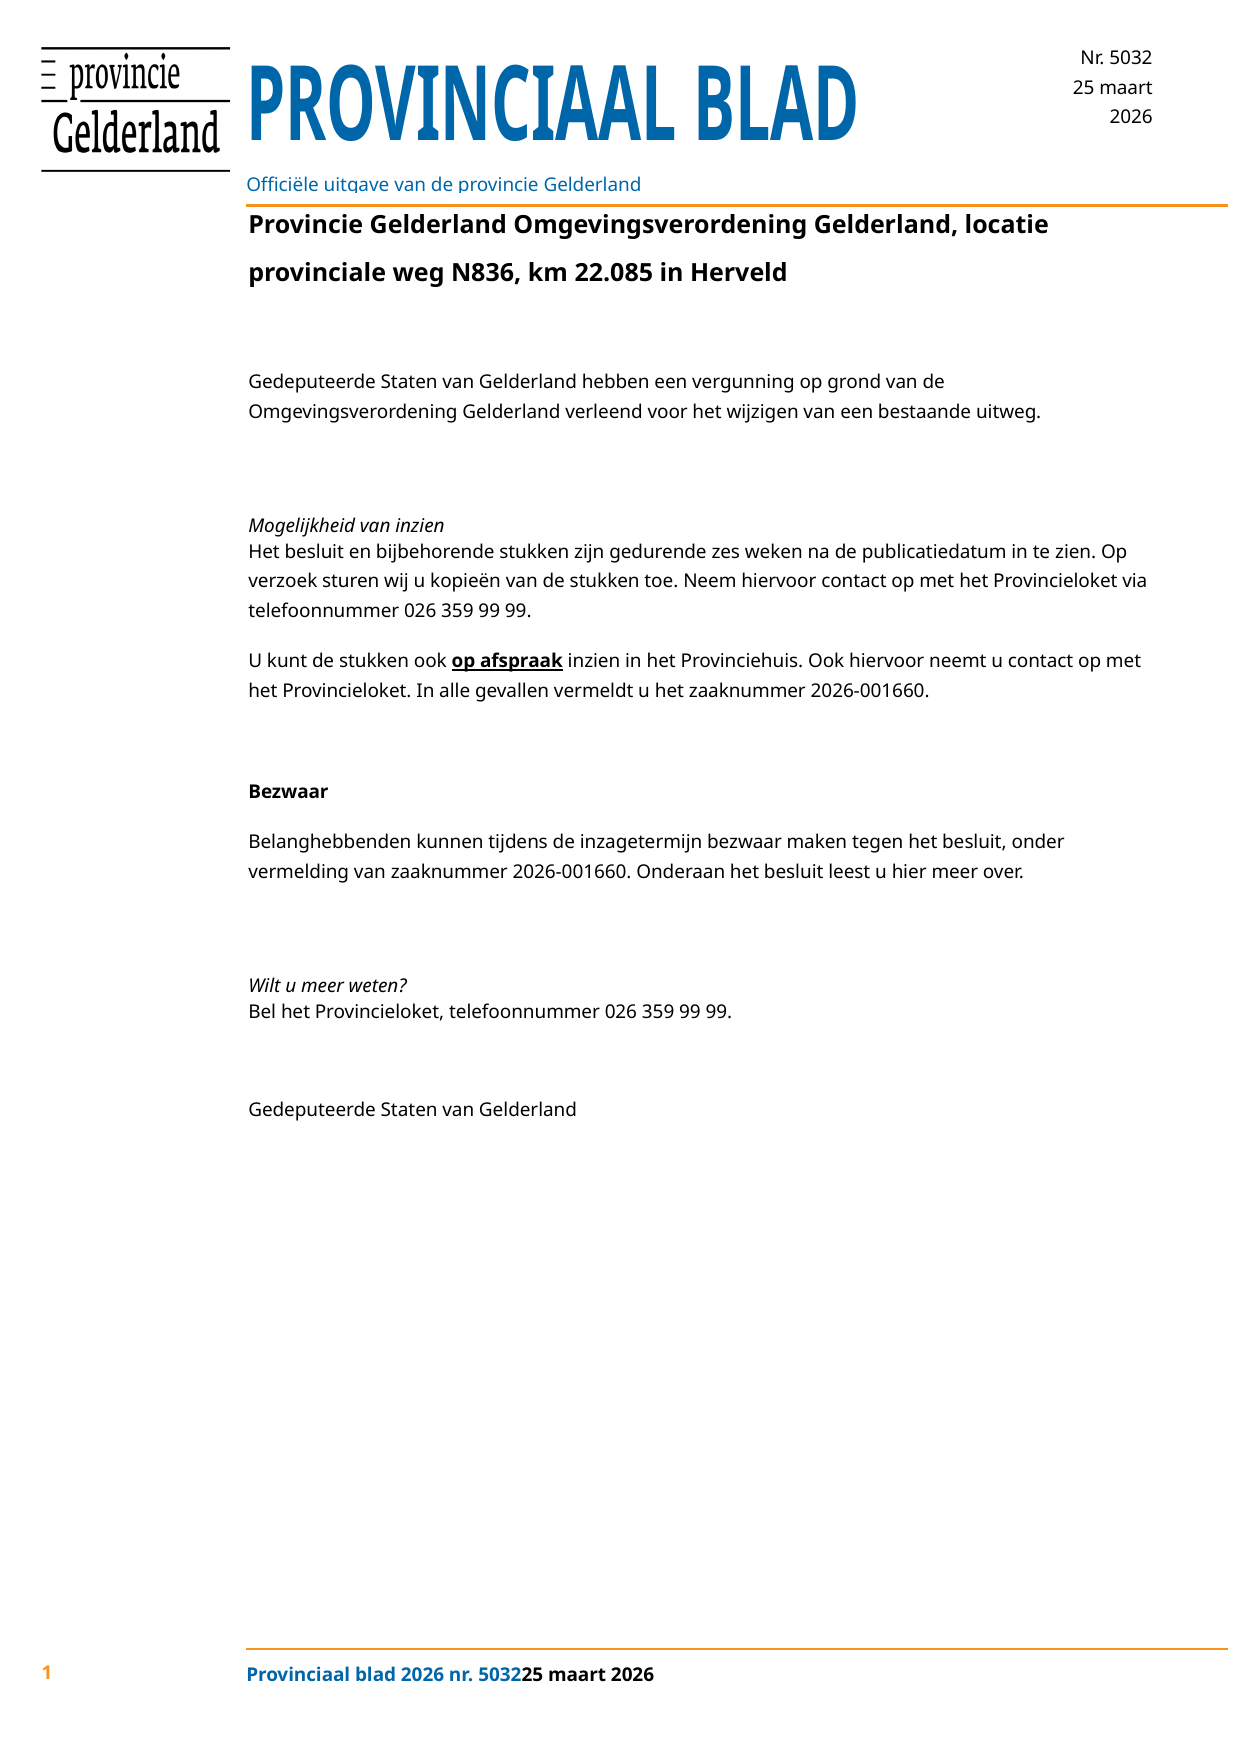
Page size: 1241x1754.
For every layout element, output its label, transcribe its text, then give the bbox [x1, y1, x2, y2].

text U kunt de stukken ook op afspraak inzien in het Provinciehuis. Ook hiervoor neemt u contact op met het Provincieloket. In alle gevallen vermeldt u het zaaknummer 2026-001660. [248, 648, 1152, 703]
text Wilt u meer weten? [248, 972, 1152, 998]
text Provincie Gelderland Omgevingsverordening Gelderland, locatie provinciale weg N836, km 22.085 in Herveld [248, 207, 1152, 288]
text Gedeputeerde Staten van Gelderland hebben een vergunning op grond van de Omgevingsverordening Gelderland verleend voor het wijzigen van een bestaande uitweg. [248, 368, 1152, 424]
text Bezwaar [248, 778, 1152, 804]
picture [41, 47, 231, 172]
text Het besluit en bijbehorende stukken zijn gedurende zes weken na de publicatiedatum in te zien. Op verzoek sturen wij u kopieën van de stukken toe. Neem hiervoor contact op met het Provincieloket via telefoonnummer 026 359 99 99. [248, 538, 1152, 623]
text Bel het Provincieloket, telefoonnummer 026 359 99 99. [248, 998, 1152, 1024]
text Gedeputeerde Staten van Gelderland [248, 1096, 1152, 1122]
text Belanghebbenden kunnen tijdens de inzagetermijn bezwaar maken tegen het besluit, onder vermelding van zaaknummer 2026-001660. Onderaan het besluit leest u hier meer over. [248, 828, 1152, 884]
text Mogelijkheid van inzien [248, 512, 1152, 538]
